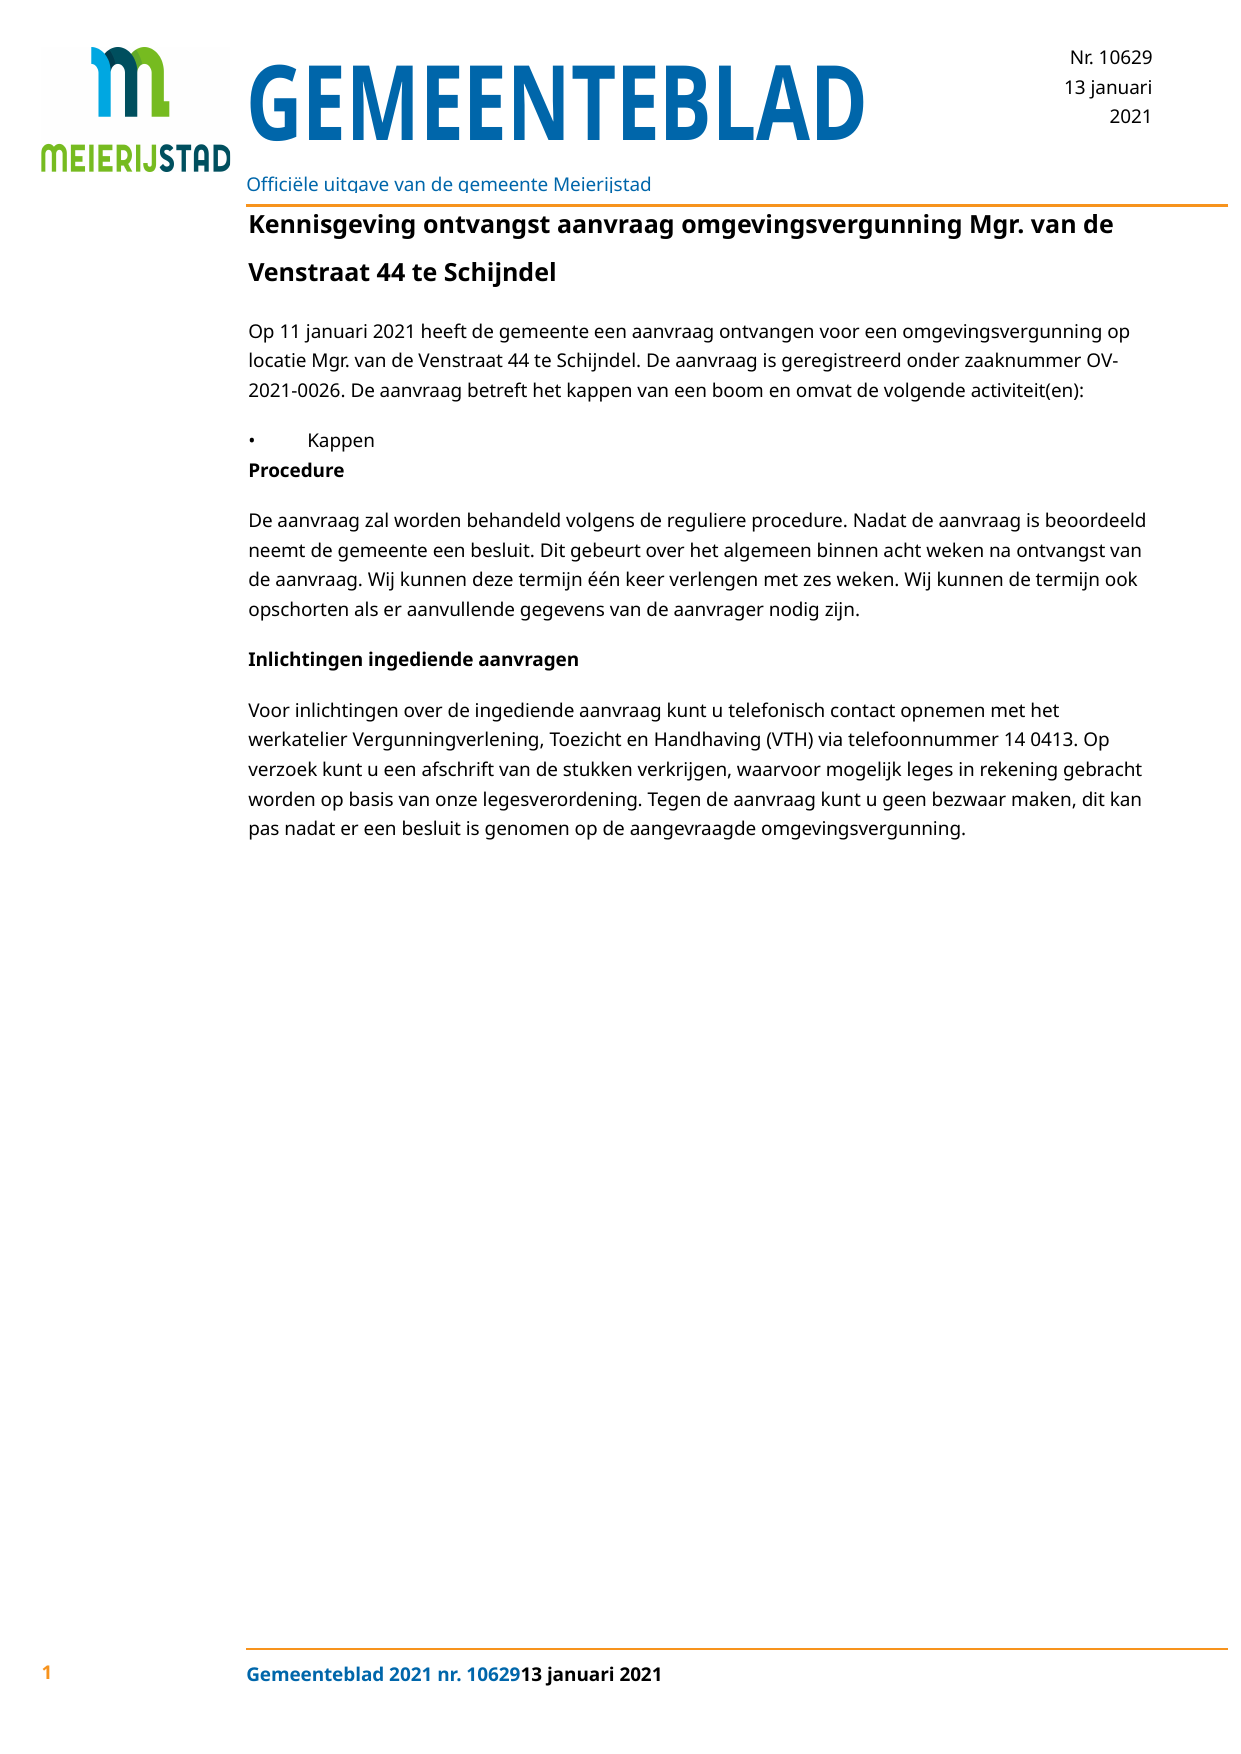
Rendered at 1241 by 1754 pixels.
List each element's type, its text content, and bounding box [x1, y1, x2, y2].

text Voor inlichtingen over de ingediende aanvraag kunt u telefonisch contact opnemen met het werkatelier Vergunningverlening, Toezicht en Handhaving (VTH) via telefoonnummer 14 0413. Op verzoek kunt u een afschrift van de stukken verkrijgen, waarvoor mogelijk leges in rekening gebracht worden op basis van onze legesverordening. Tegen de aanvraag kunt u geen bezwaar maken, dit kan pas nadat er een besluit is genomen op de aangevraagde omgevingsvergunning. [248, 697, 1152, 841]
text De aanvraag zal worden behandeld volgens de reguliere procedure. Nadat de aanvraag is beoordeeld neemt de gemeente een besluit. Dit gebeurt over het algemeen binnen acht weken na ontvangst van de aanvraag. Wij kunnen deze termijn één keer verlengen met zes weken. Wij kunnen de termijn ook opschorten als er aanvullende gegevens van de aanvrager nodig zijn. [248, 507, 1152, 622]
picture [41, 47, 231, 172]
text Kennisgeving ontvangst aanvraag omgevingsvergunning Mgr. van de Venstraat 44 te Schijndel [248, 207, 1152, 288]
text Procedure [248, 457, 1152, 483]
text Op 11 januari 2021 heeft de gemeente een aanvraag ontvangen voor een omgevingsvergunning op locatie Mgr. van de Venstraat 44 te Schijndel. De aanvraag is geregistreerd onder zaaknummer OV-2021-0026. De aanvraag betreft het kappen van een boom en omvat de volgende activiteit(en): [248, 318, 1152, 403]
list Kappen [248, 427, 1152, 453]
text Inlichtingen ingediende aanvragen [248, 647, 1152, 672]
